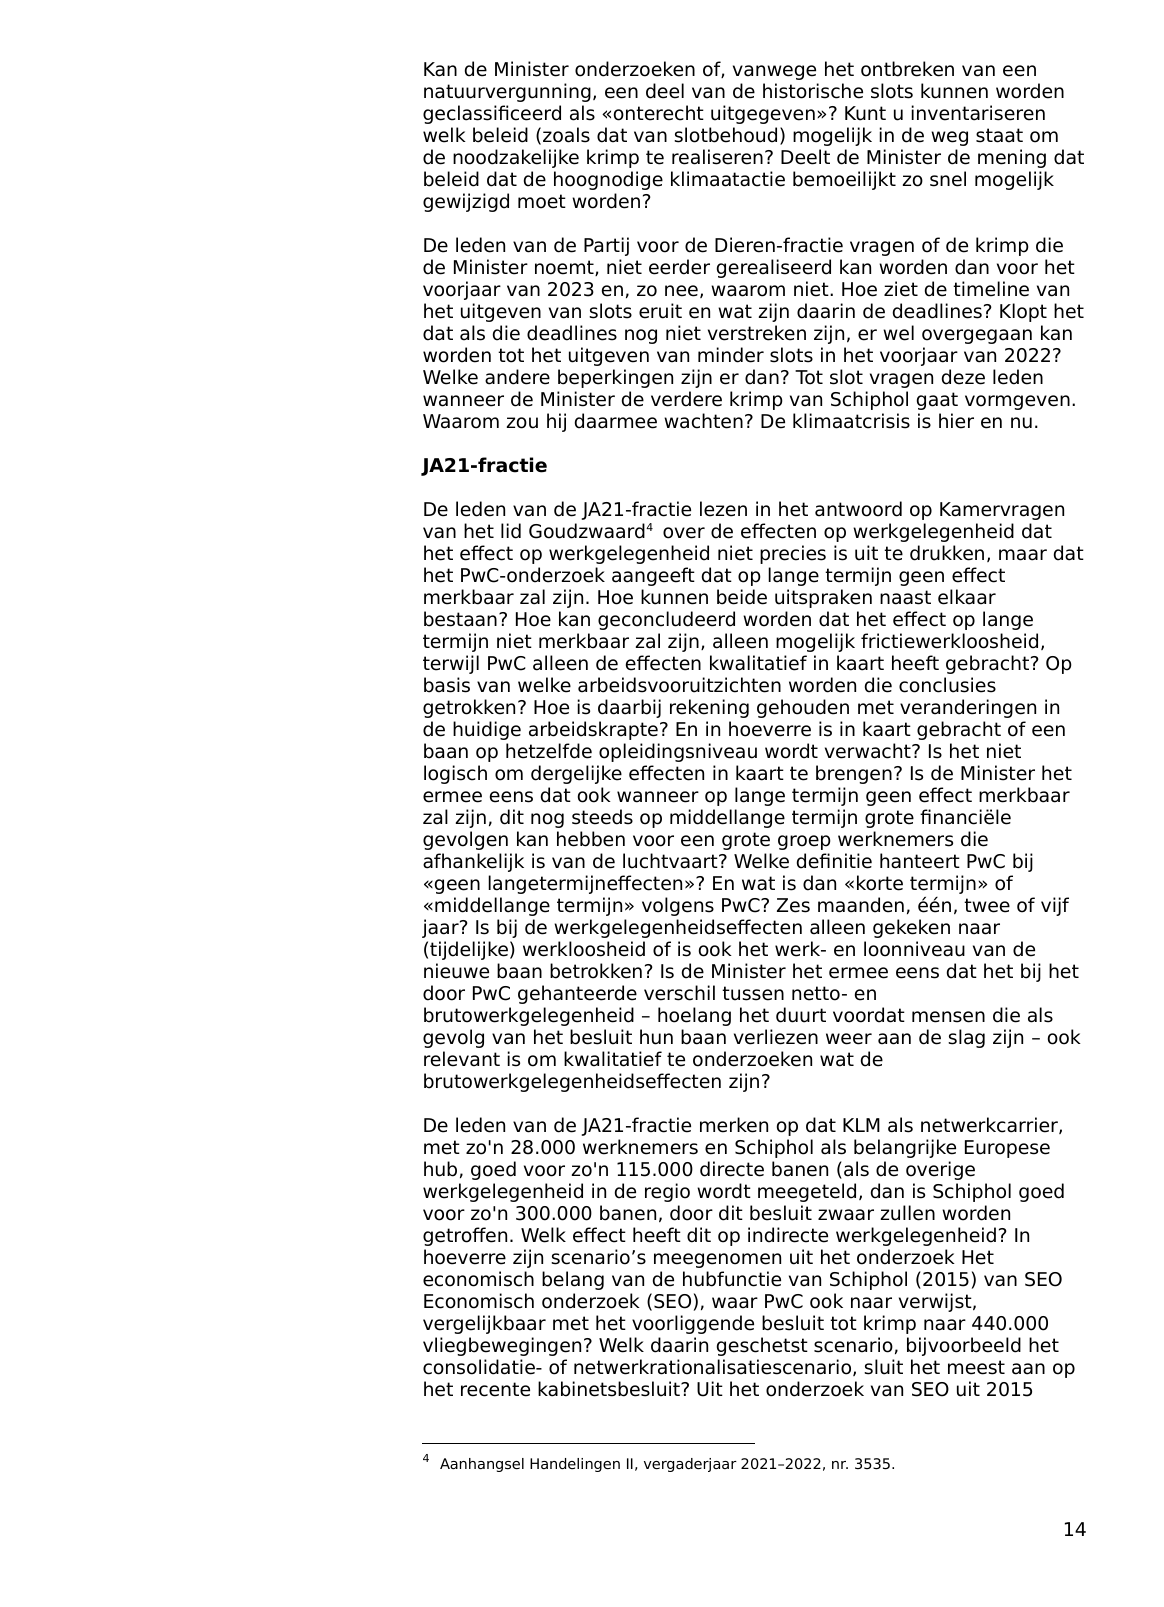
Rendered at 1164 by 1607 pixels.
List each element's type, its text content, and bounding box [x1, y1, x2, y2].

text Kan de Minister onderzoeken of, vanwege het ontbreken van een natuurvergunning, een deel van de historische slots kunnen worden geclassificeerd als «onterecht uitgegeven»? Kunt u inventariseren welk beleid (zoals dat van slotbehoud) mogelijk in de weg staat om de noodzakelijke krimp te realiseren? Deelt de Minister de mening dat beleid dat de hoognodige klimaatactie bemoeilijkt zo snel mogelijk gewijzigd moet worden? [422, 59, 1087, 213]
subtitle JA21-fractie [422, 455, 1087, 477]
text De leden van de JA21-fractie merken op dat KLM als netwerkcarrier, met zo'n 28.000 werknemers en Schiphol als belangrijke Europese hub, goed voor zo'n 115.000 directe banen (als de overige werkgelegenheid in de regio wordt meegeteld, dan is Schiphol goed voor zo'n 300.000 banen, door dit besluit zwaar zullen worden getroffen. Welk effect heeft dit op indirecte werkgelegenheid? In hoeverre zijn scenario’s meegenomen uit het onderzoek Het economisch belang van de hubfunctie van Schiphol (2015) van SEO Economisch onderzoek (SEO), waar PwC ook naar verwijst, vergelijkbaar met het voorliggende besluit tot krimp naar 440.000 vliegbewegingen? Welk daarin geschetst scenario, bijvoorbeeld het consolidatie- of netwerkrationalisatiescenario, sluit het meest aan op het recente kabinetsbesluit? Uit het onderzoek van SEO uit 2015 [422, 1115, 1087, 1401]
text De leden van de JA21-fractie lezen in het antwoord op Kamervragen van het lid Goudzwaard over de effecten op werkgelegenheid dat het effect op werkgelegenheid niet precies is uit te drukken, maar dat het PwC-onderzoek aangeeft dat op lange termijn geen effect merkbaar zal zijn. Hoe kunnen beide uitspraken naast elkaar bestaan? Hoe kan geconcludeerd worden dat het effect op lange termijn niet merkbaar zal zijn, alleen mogelijk frictiewerkloosheid, terwijl PwC alleen de effecten kwalitatief in kaart heeft gebracht? Op basis van welke arbeidsvooruitzichten worden die conclusies getrokken? Hoe is daarbij rekening gehouden met veranderingen in de huidige arbeidskrapte? En in hoeverre is in kaart gebracht of een baan op hetzelfde opleidingsniveau wordt verwacht? Is het niet logisch om dergelijke effecten in kaart te brengen? Is de Minister het ermee eens dat ook wanneer op lange termijn geen effect merkbaar zal zijn, dit nog steeds op middellange termijn grote financiële gevolgen kan hebben voor een grote groep werknemers die afhankelijk is van de luchtvaart? Welke definitie hanteert PwC bij «geen langetermijneffecten»? En wat is dan «korte termijn» of «middellange termijn» volgens PwC? Zes maanden, één, twee of vijf jaar? Is bij de werkgelegenheidseffecten alleen gekeken naar (tijdelijke) werkloosheid of is ook het werk- en loonniveau van de nieuwe baan betrokken? Is de Minister het ermee eens dat het bij het door PwC gehanteerde verschil tussen netto- en brutowerkgelegenheid – hoelang het duurt voordat mensen die als gevolg van het besluit hun baan verliezen weer aan de slag zijn – ook relevant is om kwalitatief te onderzoeken wat de brutowerkgelegenheidseffecten zijn? [422, 499, 1087, 1093]
text De leden van de Partij voor de Dieren-fractie vragen of de krimp die de Minister noemt, niet eerder gerealiseerd kan worden dan voor het voorjaar van 2023 en, zo nee, waarom niet. Hoe ziet de timeline van het uitgeven van slots eruit en wat zijn daarin de deadlines? Klopt het dat als die deadlines nog niet verstreken zijn, er wel overgegaan kan worden tot het uitgeven van minder slots in het voorjaar van 2022? Welke andere beperkingen zijn er dan? Tot slot vragen deze leden wanneer de Minister de verdere krimp van Schiphol gaat vormgeven. Waarom zou hij daarmee wachten? De klimaatcrisis is hier en nu. [422, 235, 1087, 433]
text Aanhangsel Handelingen II, vergaderjaar 2021–2022, nr. 3535. [422, 1452, 1087, 1474]
